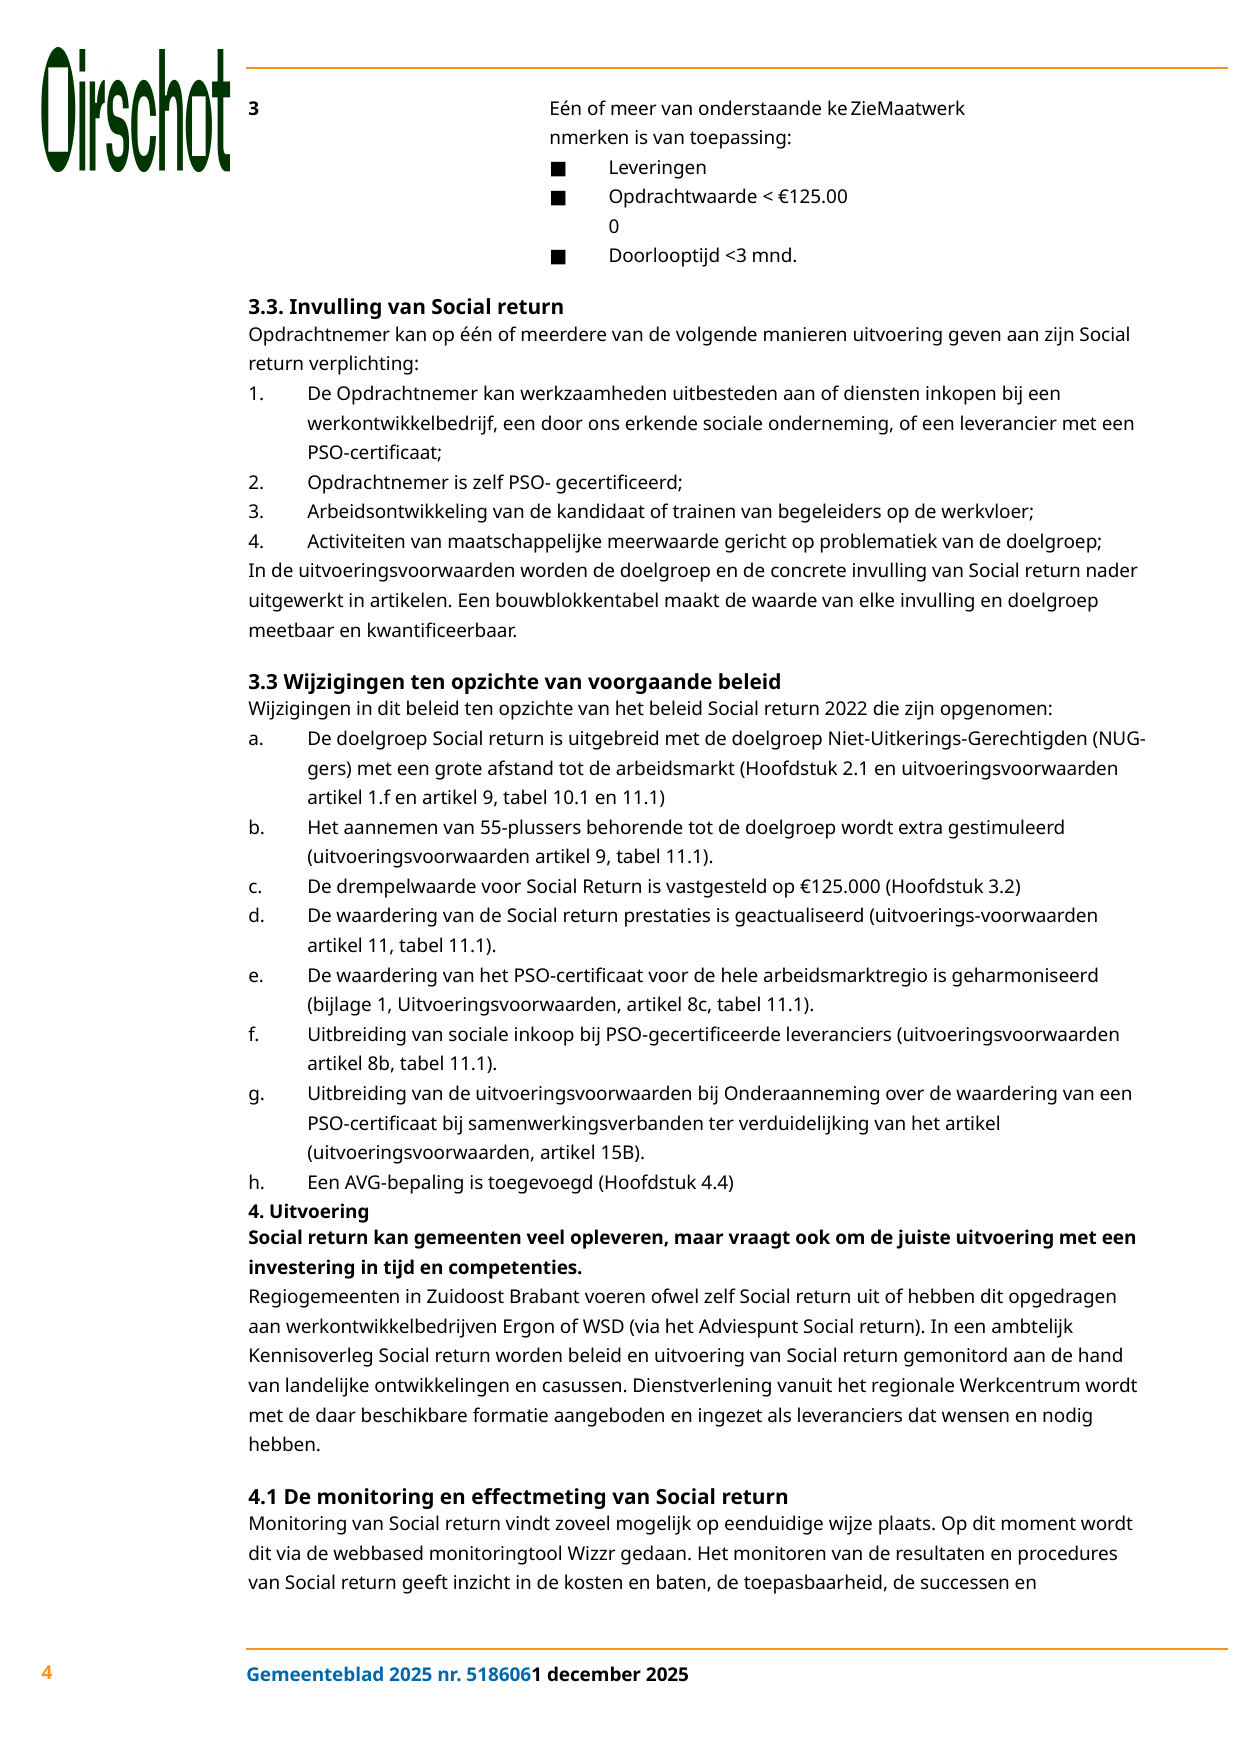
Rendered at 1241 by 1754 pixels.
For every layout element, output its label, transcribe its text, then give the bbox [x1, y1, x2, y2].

list De Opdrachtnemer kan werkzaamheden uitbesteden aan of diensten inkopen bij een werkontwikkelbedrijf, een door ons erkende sociale onderneming, of een leverancier met een PSO-certificaat; [248, 380, 1152, 465]
text 4. Uitvoering [248, 1198, 1152, 1224]
text Opdrachtnemer kan op één of meerdere van de volgende manieren uitvoering geven aan zijn Social return verplichting: [248, 321, 1152, 376]
table_cell Eén of meer van onderstaande kenmerken is van toepassing: Leveringen Opdrachtwaarde < €125.000 Doorlooptijd <3 mnd. [549, 95, 850, 268]
list De drempelwaarde voor Social Return is vastgesteld op €125.000 (Hoofdstuk 3.2) [248, 873, 1152, 899]
text 4.1 De monitoring en effectmeting van Social return [248, 1482, 1152, 1510]
table_cell 3 [248, 95, 549, 268]
text Social return kan gemeenten veel opleveren, maar vraagt ook om de juiste uitvoering met een investering in tijd en competenties. [248, 1224, 1152, 1279]
text Regiogemeenten in Zuidoost Brabant voeren ofwel zelf Social return uit of hebben dit opgedragen aan werkontwikkelbedrijven Ergon of WSD (via het Adviespunt Social return). In een ambtelijk Kennisoverleg Social return worden beleid en uitvoering van Social return gemonitord aan de hand van landelijke ontwikkelingen en casussen. Dienstverlening vanuit het regionale Werkcentrum wordt met de daar beschikbare formatie aangeboden en ingezet als leveranciers dat wensen en nodig hebben. [248, 1283, 1152, 1457]
list Het aannemen van 55-plussers behorende tot de doelgroep wordt extra gestimuleerd (uitvoeringsvoorwaarden artikel 9, tabel 11.1). [248, 814, 1152, 869]
list Activiteiten van maatschappelijke meerwaarde gericht op problematiek van de doelgroep; [248, 528, 1152, 554]
text 3.3. Invulling van Social return [248, 292, 1152, 321]
list De doelgroep Social return is uitgebreid met de doelgroep Niet-Uitkerings-Gerechtigden (NUG-gers) met een grote afstand tot de arbeidsmarkt (Hoofdstuk 2.1 en uitvoeringsvoorwaarden artikel 1.f en artikel 9, tabel 10.1 en 11.1) [248, 725, 1152, 810]
text In de uitvoeringsvoorwaarden worden de doelgroep en de concrete invulling van Social return nader uitgewerkt in artikelen. Een bouwblokkentabel maakt de waarde van elke invulling en doelgroep meetbaar en kwantificeerbaar. [248, 558, 1152, 642]
text Monitoring van Social return vindt zoveel mogelijk op eenduidige wijze plaats. Op dit moment wordt dit via de webbased monitoringtool Wizzr gedaan. Het monitoren van de resultaten en procedures van Social return geeft inzicht in de kosten en baten, de toepasbaarheid, de successen en [248, 1510, 1152, 1595]
text Wijzigingen in dit beleid ten opzichte van het beleid Social return 2022 die zijn opgenomen: [248, 696, 1152, 721]
picture [41, 47, 231, 172]
list Arbeidsontwikkeling van de kandidaat of trainen van begeleiders op de werkvloer; [248, 498, 1152, 524]
table_cell ZieMaatwerk [850, 95, 1152, 268]
list Uitbreiding van de uitvoeringsvoorwaarden bij Onderaanneming over de waardering van een PSO-certificaat bij samenwerkingsverbanden ter verduidelijking van het artikel (uitvoeringsvoorwaarden, artikel 15B). [248, 1080, 1152, 1165]
list Een AVG-bepaling is toegevoegd (Hoofdstuk 4.4) [248, 1169, 1152, 1195]
list Opdrachtnemer is zelf PSO- gecertificeerd; [248, 469, 1152, 494]
list De waardering van het PSO-certificaat voor de hele arbeidsmarktregio is geharmoniseerd (bijlage 1, Uitvoeringsvoorwaarden, artikel 8c, tabel 11.1). [248, 962, 1152, 1017]
text 3.3 Wijzigingen ten opzichte van voorgaande beleid [248, 667, 1152, 696]
list De waardering van de Social return prestaties is geactualiseerd (uitvoerings-voorwaarden artikel 11, tabel 11.1). [248, 903, 1152, 958]
list Uitbreiding van sociale inkoop bij PSO-gecertificeerde leveranciers (uitvoeringsvoorwaarden artikel 8b, tabel 11.1). [248, 1021, 1152, 1076]
